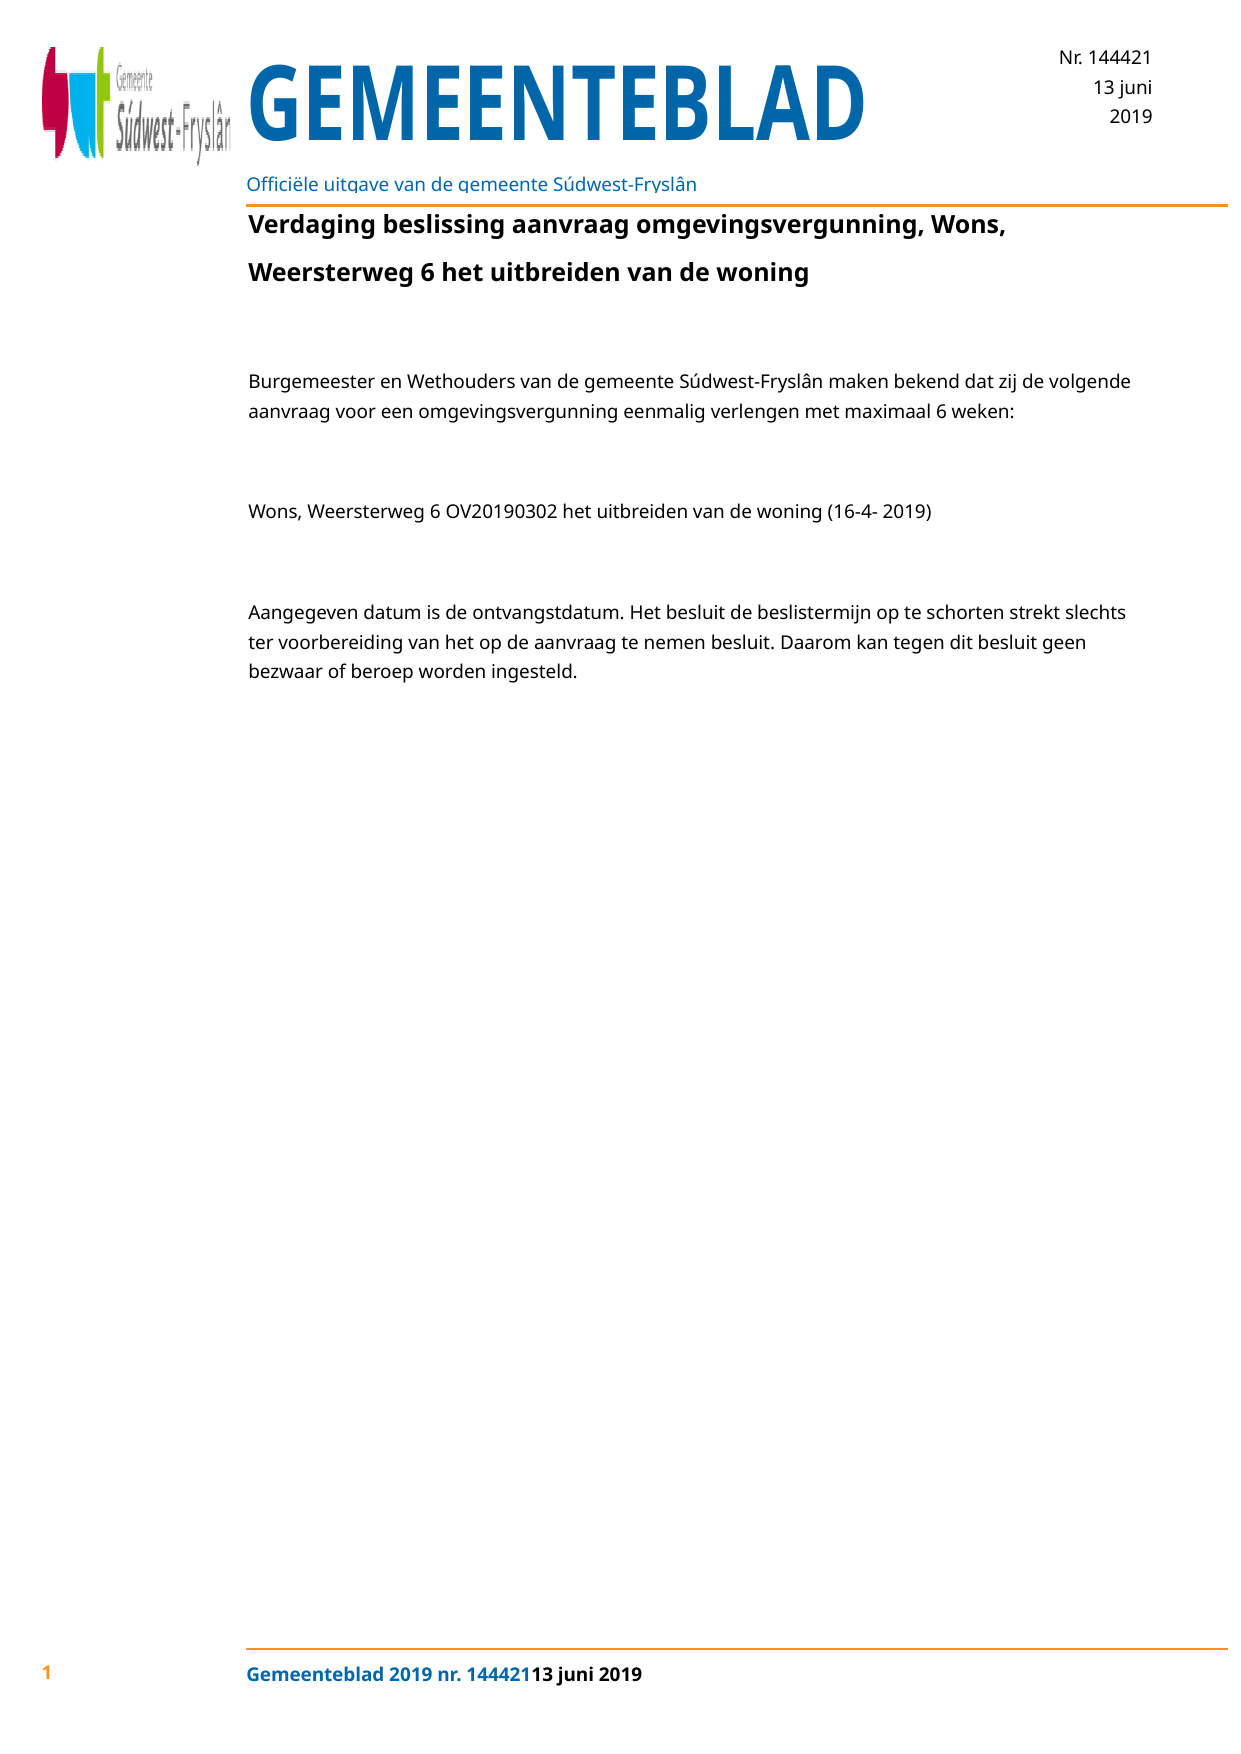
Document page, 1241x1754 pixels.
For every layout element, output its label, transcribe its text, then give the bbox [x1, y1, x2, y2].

text Aangegeven datum is de ontvangstdatum. Het besluit de beslistermijn op te schorten strekt slechts ter voorbereiding van het op de aanvraag te nemen besluit. Daarom kan tegen dit besluit geen bezwaar of beroep worden ingesteld. [248, 599, 1152, 684]
text Verdaging beslissing aanvraag omgevingsvergunning, Wons, Weersterweg 6 het uitbreiden van de woning [248, 207, 1152, 288]
text Burgemeester en Wethouders van de gemeente Súdwest-Fryslân maken bekend dat zij de volgende aanvraag voor een omgevingsvergunning eenmalig verlengen met maximaal 6 weken: [248, 368, 1152, 424]
text Wons, Weersterweg 6 OV20190302 het uitbreiden van de woning (16-4- 2019) [248, 499, 1152, 524]
picture [41, 47, 231, 172]
